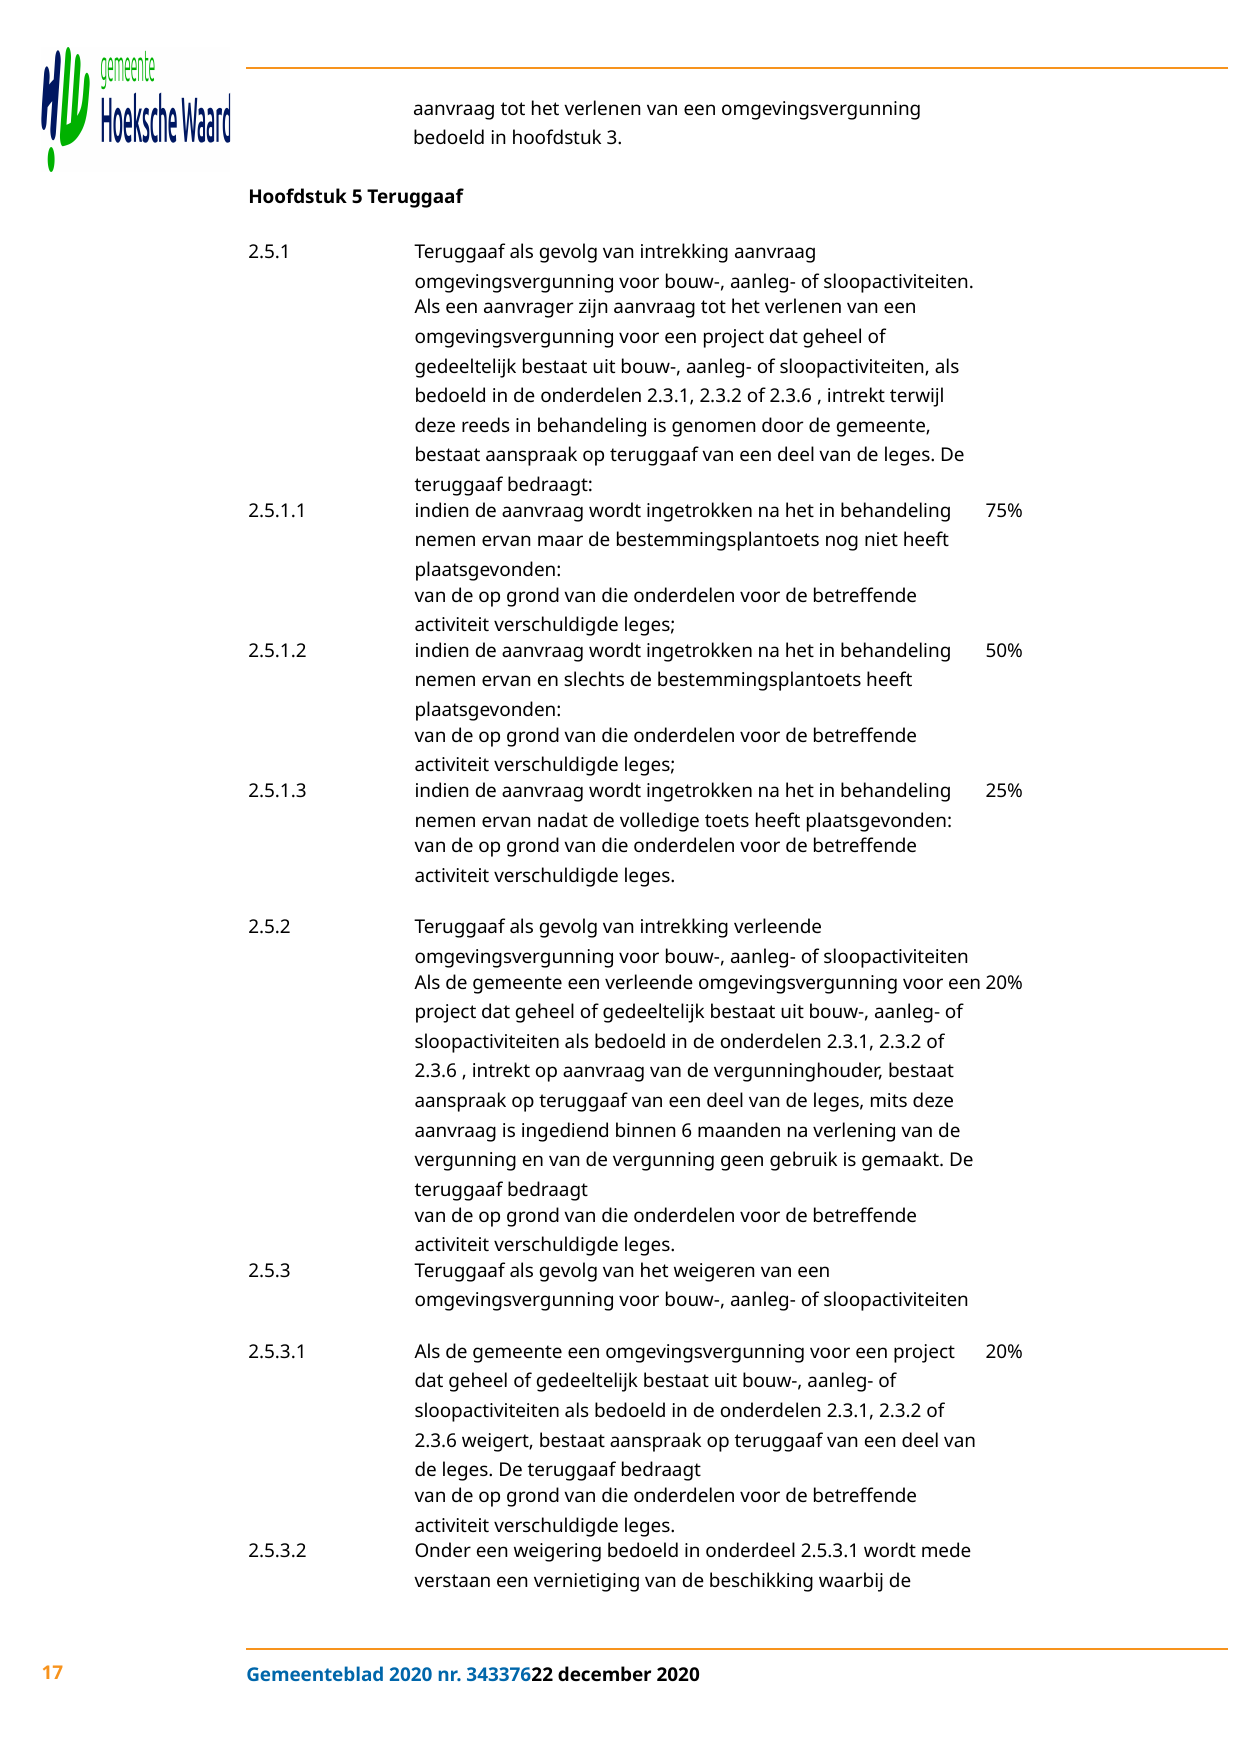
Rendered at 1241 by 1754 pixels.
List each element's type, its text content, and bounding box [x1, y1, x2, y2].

table_cell [248, 1482, 414, 1537]
table_cell aanvraag tot het verlenen van een omgevingsvergunning bedoeld in hoofdstuk 3. [413, 95, 987, 150]
table_header [985, 213, 1152, 238]
table_cell 2.5.3.2 [248, 1538, 414, 1593]
table_cell indien de aanvraag wordt ingetrokken na het in behandeling nemen ervan nadat de volledige toets heeft plaatsgevonden: [414, 777, 985, 833]
table_cell [985, 1202, 1152, 1257]
table_header [248, 213, 414, 238]
table_cell [985, 914, 1152, 969]
table_cell [414, 888, 985, 914]
table_cell 25% [985, 777, 1152, 833]
table_cell Teruggaaf als gevolg van intrekking aanvraag omgevingsvergunning voor bouw-, aanleg- of sloopactiviteiten. [414, 238, 985, 294]
table_cell [985, 1538, 1152, 1593]
table_cell 2.5.3.1 [248, 1338, 414, 1482]
table_cell 2.5.3 [248, 1257, 414, 1312]
table_cell [414, 1313, 985, 1338]
table_cell [985, 582, 1152, 637]
table_cell 2.5.1 [248, 238, 414, 294]
table_cell van de op grond van die onderdelen voor de betreffende activiteit verschuldigde leges; [414, 582, 985, 637]
table_cell [985, 722, 1152, 777]
table_cell [248, 582, 414, 637]
table_cell [248, 1313, 414, 1338]
table_cell indien de aanvraag wordt ingetrokken na het in behandeling nemen ervan en slechts de bestemmingsplantoets heeft plaatsgevonden: [414, 637, 985, 722]
table_cell Onder een weigering bedoeld in onderdeel 2.5.3.1 wordt mede verstaan een vernietiging van de beschikking waarbij de [414, 1538, 985, 1593]
table_cell Als de gemeente een omgevingsvergunning voor een project dat geheel of gedeeltelijk bestaat uit bouw-, aanleg- of sloopactiviteiten als bedoeld in de onderdelen 2.3.1, 2.3.2 of 2.3.6 weigert, bestaat aanspraak op teruggaaf van een deel van de leges. De teruggaaf bedraagt [414, 1338, 985, 1482]
table_cell Als een aanvrager zijn aanvraag tot het verlenen van een omgevingsvergunning voor een project dat geheel of gedeeltelijk bestaat uit bouw-, aanleg- of sloopactiviteiten, als bedoeld in de onderdelen 2.3.1, 2.3.2 of 2.3.6 , intrekt terwijl deze reeds in behandeling is genomen door de gemeente, bestaat aanspraak op teruggaaf van een deel van de leges. De teruggaaf bedraagt: [414, 294, 985, 497]
table_cell van de op grond van die onderdelen voor de betreffende activiteit verschuldigde leges. [414, 1202, 985, 1257]
table_cell van de op grond van die onderdelen voor de betreffende activiteit verschuldigde leges. [414, 833, 985, 888]
table_cell [985, 1482, 1152, 1537]
table_cell [248, 833, 414, 888]
table_cell Teruggaaf als gevolg van intrekking verleende omgevingsvergunning voor bouw-, aanleg- of sloopactiviteiten [414, 914, 985, 969]
table_cell [248, 294, 414, 497]
table_cell [987, 95, 1152, 150]
table_cell 75% [985, 497, 1152, 582]
table_cell [248, 969, 414, 1202]
table_cell [248, 95, 413, 150]
table_cell van de op grond van die onderdelen voor de betreffende activiteit verschuldigde leges; [414, 722, 985, 777]
table_cell [248, 722, 414, 777]
table_cell 20% [985, 1338, 1152, 1482]
text Hoofdstuk 5 Teruggaaf [248, 183, 1152, 209]
table_cell 20% [985, 969, 1152, 1202]
table_cell [985, 1257, 1152, 1312]
table_cell 2.5.1.2 [248, 637, 414, 722]
table_cell [985, 1313, 1152, 1338]
table_cell 50% [985, 637, 1152, 722]
table_cell [248, 1202, 414, 1257]
table_cell 2.5.2 [248, 914, 414, 969]
table_cell [985, 294, 1152, 497]
picture [41, 47, 231, 172]
table_cell indien de aanvraag wordt ingetrokken na het in behandeling nemen ervan maar de bestemmingsplantoets nog niet heeft plaatsgevonden: [414, 497, 985, 582]
table_cell van de op grond van die onderdelen voor de betreffende activiteit verschuldigde leges. [414, 1482, 985, 1537]
table_cell [985, 888, 1152, 914]
table_cell Als de gemeente een verleende omgevingsvergunning voor een project dat geheel of gedeeltelijk bestaat uit bouw-, aanleg- of sloopactiviteiten als bedoeld in de onderdelen 2.3.1, 2.3.2 of 2.3.6 , intrekt op aanvraag van de vergunninghouder, bestaat aanspraak op teruggaaf van een deel van de leges, mits deze aanvraag is ingediend binnen 6 maanden na verlening van de vergunning en van de vergunning geen gebruik is gemaakt. De teruggaaf bedraagt [414, 969, 985, 1202]
table_cell [248, 888, 414, 914]
table_cell [985, 833, 1152, 888]
table_cell [985, 238, 1152, 294]
table_cell 2.5.1.1 [248, 497, 414, 582]
table_cell 2.5.1.3 [248, 777, 414, 833]
table_header [414, 213, 985, 238]
table_cell Teruggaaf als gevolg van het weigeren van een omgevingsvergunning voor bouw-, aanleg- of sloopactiviteiten [414, 1257, 985, 1312]
